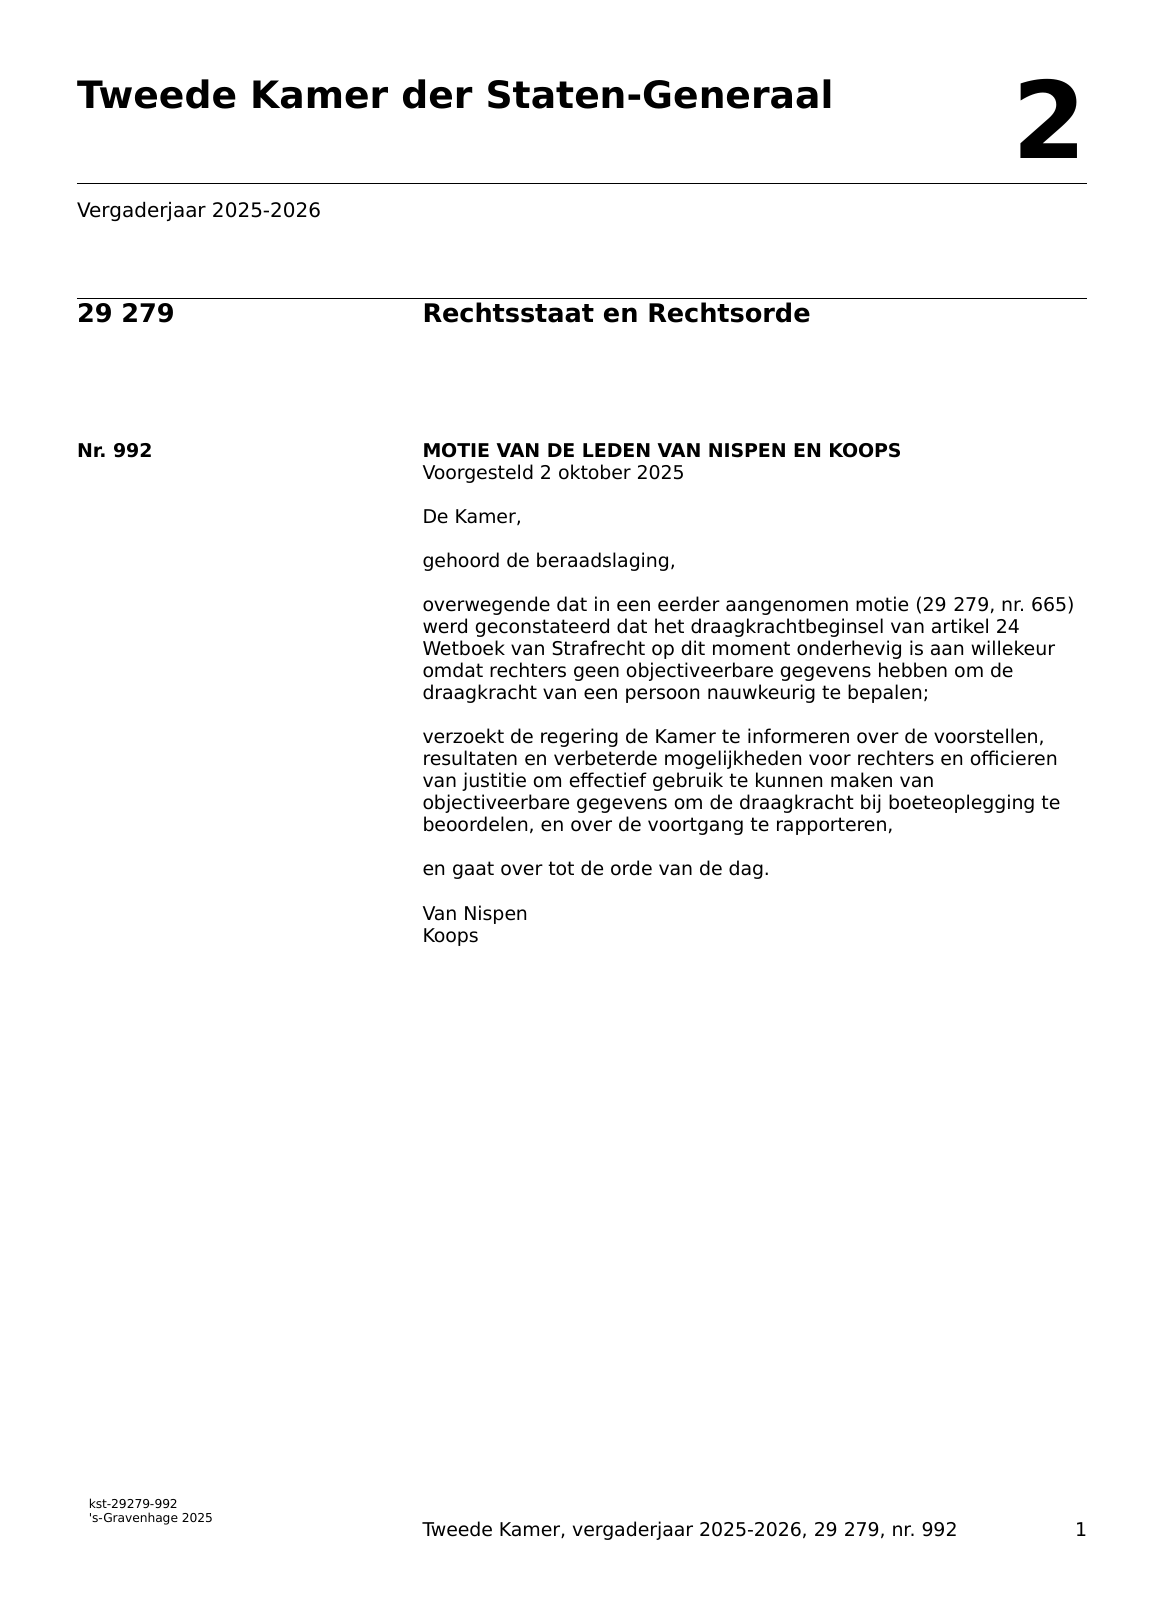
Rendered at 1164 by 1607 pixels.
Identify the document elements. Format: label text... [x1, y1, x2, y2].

text en gaat over tot de orde van de dag. [422, 858, 1087, 880]
subtitle 29 279 Rechtsstaat en Rechtsorde [77, 299, 1087, 329]
text kst-29279-992 [88, 1497, 323, 1511]
text verzoekt de regering de Kamer te informeren over de voorstellen, resultaten en verbeterde mogelijkheden voor rechters en officieren van justitie om effectief gebruik te kunnen maken van objectiveerbare gegevens om de draagkracht bij boeteoplegging te beoordelen, en over de voortgang te rapporteren, [422, 726, 1087, 836]
table_header Tweede Kamer der Staten-Generaal [77, 59, 886, 183]
text overwegende dat in een eerder aangenomen motie (29 279, nr. 665) werd geconstateerd dat het draagkrachtbeginsel van artikel 24 Wetboek van Strafrecht op dit moment onderhevig is aan willekeur omdat rechters geen objectiveerbare gegevens hebben om de draagkracht van een persoon nauwkeurig te bepalen; [422, 594, 1087, 704]
text gehoord de beraadslaging, [422, 550, 1087, 572]
text Van Nispen [422, 902, 1087, 924]
text De Kamer, [422, 506, 1087, 528]
text 's-Gravenhage 2025 [88, 1511, 323, 1525]
text Koops [422, 924, 1087, 946]
text Voorgesteld 2 oktober 2025 [422, 462, 1087, 484]
table_header 2 [886, 59, 1087, 183]
subtitle Nr. 992 MOTIE VAN DE LEDEN VAN NISPEN EN KOOPS [77, 440, 1087, 462]
table_cell Vergaderjaar 2025-2026 [77, 184, 1087, 298]
